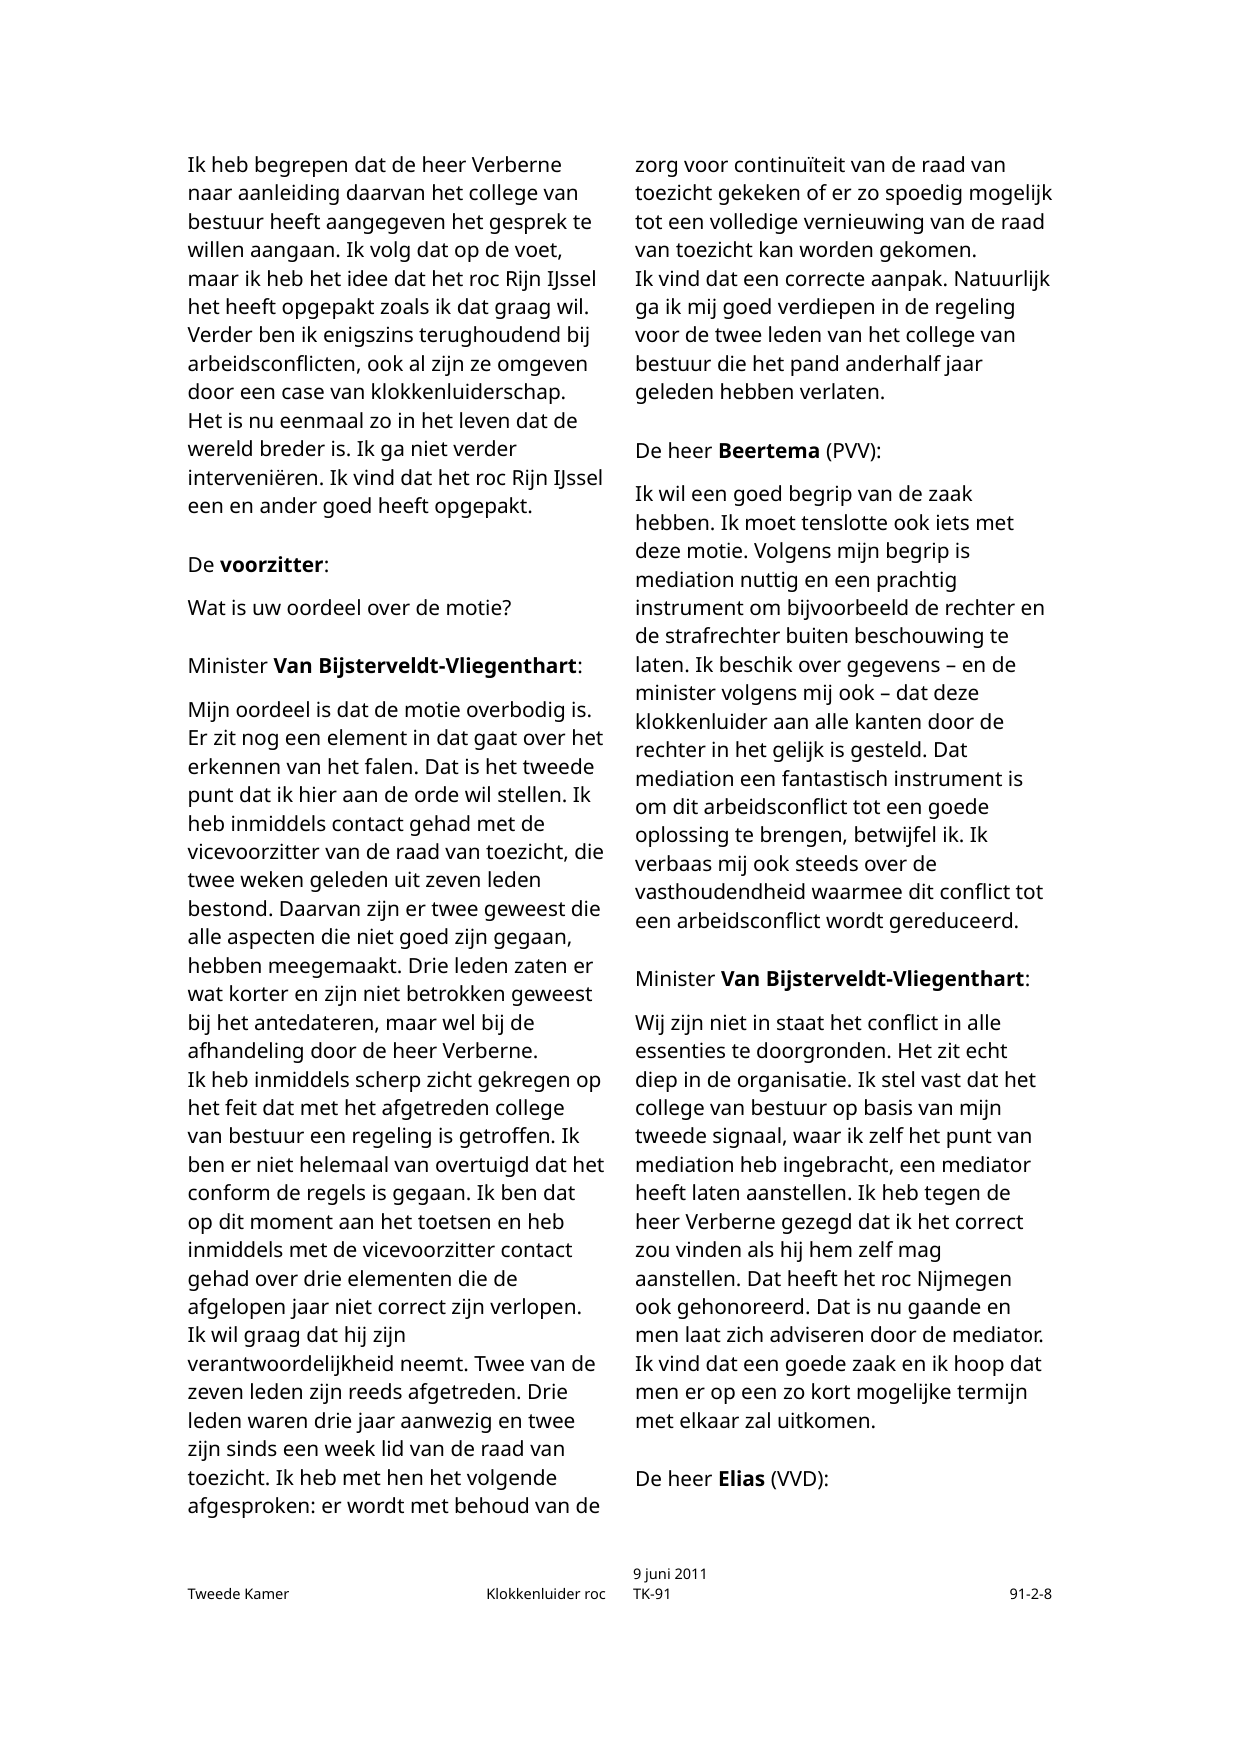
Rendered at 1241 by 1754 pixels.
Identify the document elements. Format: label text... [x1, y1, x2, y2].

text Minister Van Bijsterveldt-Vliegenthart: [187, 652, 605, 680]
text Verder ben ik enigszins terughoudend bij arbeidsconflicten, ook al zijn ze omgeven door een case van klokkenluiderschap. Het is nu eenmaal zo in het leven dat de wereld breder is. Ik ga niet verder interveniëren. Ik vind dat het roc Rijn IJssel een en ander goed heeft opgepakt. [187, 321, 605, 520]
text Ik heb begrepen dat de heer Verberne naar aanleiding daarvan het college van bestuur heeft aangegeven het gesprek te willen aangaan. Ik volg dat op de voet, maar ik heb het idee dat het roc Rijn IJssel het heeft opgepakt zoals ik dat graag wil. [187, 150, 605, 321]
text Ik wil een goed begrip van de zaak hebben. Ik moet tenslotte ook iets met deze motie. Volgens mijn begrip is mediation nuttig en een prachtig instrument om bijvoorbeeld de rechter en de strafrechter buiten beschouwing te laten. Ik beschik over gegevens – en de minister volgens mij ook – dat deze klokkenluider aan alle kanten door de rechter in het gelijk is gesteld. Dat mediation een fantastisch instrument is om dit arbeidsconflict tot een goede oplossing te brengen, betwijfel ik. Ik verbaas mij ook steeds over de vasthoudendheid waarmee dit conflict tot een arbeidsconflict wordt gereduceerd. [635, 479, 1053, 934]
text De heer Elias (VVD): [635, 1464, 1053, 1493]
text De heer Beertema (PVV): [635, 436, 1053, 464]
text Wat is uw oordeel over de motie? [187, 593, 605, 622]
text Mijn oordeel is dat de motie overbodig is. Er zit nog een element in dat gaat over het erkennen van het falen. Dat is het tweede punt dat ik hier aan de orde wil stellen. Ik heb inmiddels contact gehad met de vicevoorzitter van de raad van toezicht, die twee weken geleden uit zeven leden bestond. Daarvan zijn er twee geweest die alle aspecten die niet goed zijn gegaan, hebben meegemaakt. Drie leden zaten er wat korter en zijn niet betrokken geweest bij het antedateren, maar wel bij de afhandeling door de heer Verberne. [187, 695, 605, 1065]
text Ik heb inmiddels scherp zicht gekregen op het feit dat met het afgetreden college van bestuur een regeling is getroffen. Ik ben er niet helemaal van overtuigd dat het conform de regels is gegaan. Ik ben dat op dit moment aan het toetsen en heb inmiddels met de vicevoorzitter contact gehad over drie elementen die de afgelopen jaar niet correct zijn verlopen. Ik wil graag dat hij zijn verantwoordelijkheid neemt. Twee van de zeven leden zijn reeds afgetreden. Drie leden waren drie jaar aanwezig en twee zijn sinds een week lid van de raad van toezicht. Ik heb met hen het volgende afgesproken: er wordt met behoud van de [187, 1065, 605, 1520]
text Ik vind dat een correcte aanpak. Natuurlijk ga ik mij goed verdiepen in de regeling voor de twee leden van het college van bestuur die het pand anderhalf jaar geleden hebben verlaten. [635, 264, 1053, 406]
text Wij zijn niet in staat het conflict in alle essenties te doorgronden. Het zit echt diep in de organisatie. Ik stel vast dat het college van bestuur op basis van mijn tweede signaal, waar ik zelf het punt van mediation heb ingebracht, een mediator heeft laten aanstellen. Ik heb tegen de heer Verberne gezegd dat ik het correct zou vinden als hij hem zelf mag aanstellen. Dat heeft het roc Nijmegen ook gehonoreerd. Dat is nu gaande en men laat zich adviseren door de mediator. Ik vind dat een goede zaak en ik hoop dat men er op een zo kort mogelijke termijn met elkaar zal uitkomen. [635, 1008, 1053, 1434]
text Minister Van Bijsterveldt-Vliegenthart: [635, 964, 1053, 993]
text De voorzitter: [187, 550, 605, 578]
text zorg voor continuïteit van de raad van toezicht gekeken of er zo spoedig mogelijk tot een volledige vernieuwing van de raad van toezicht kan worden gekomen. [635, 150, 1053, 264]
